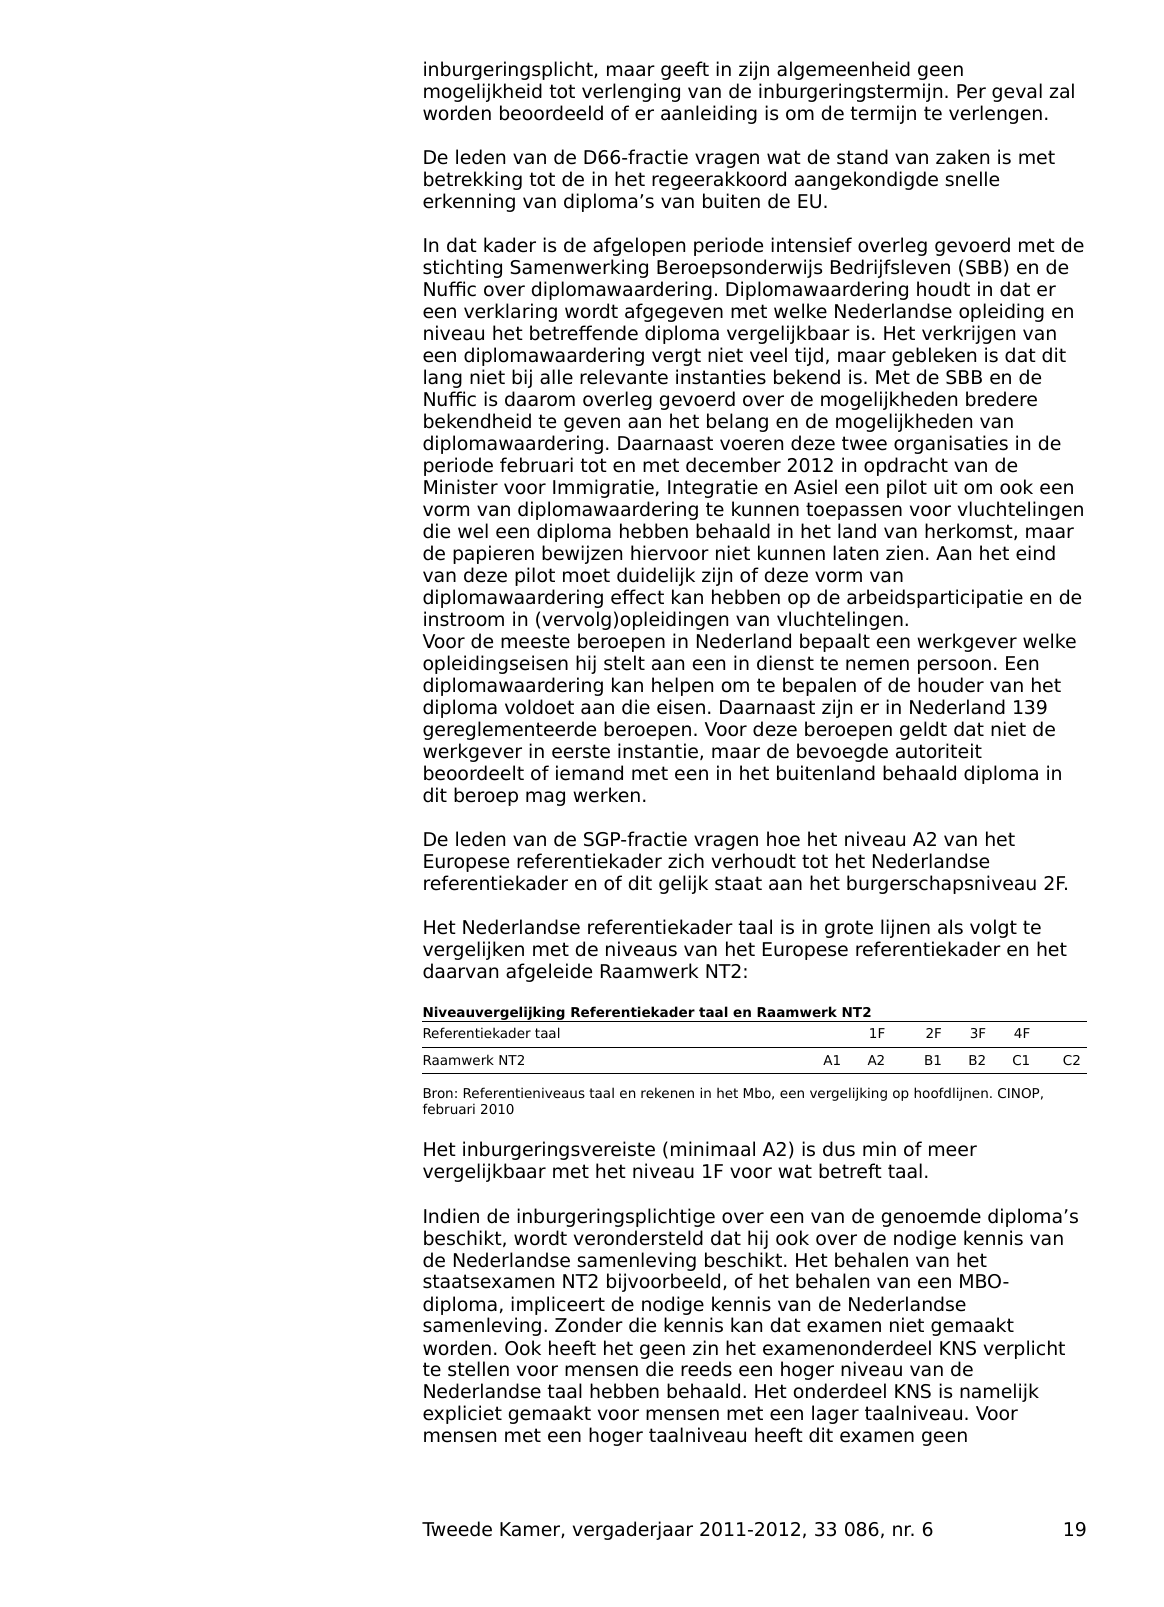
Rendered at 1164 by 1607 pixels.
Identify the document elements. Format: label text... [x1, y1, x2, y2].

text Het inburgeringsvereiste (minimaal A2) is dus min of meer vergelijkbaar met het niveau 1F voor wat betreft taal. [422, 1139, 1087, 1183]
text Voor de meeste beroepen in Nederland bepaalt een werkgever welke opleidingseisen hij stelt aan een in dienst te nemen persoon. Een diplomawaardering kan helpen om te bepalen of de houder van het diploma voldoet aan die eisen. Daarnaast zijn er in Nederland 139 gereglementeerde beroepen. Voor deze beroepen geldt dat niet de werkgever in eerste instantie, maar de bevoegde autoriteit beoordeelt of iemand met een in het buitenland behaald diploma in dit beroep mag werken. [422, 631, 1087, 807]
text De leden van de SGP-fractie vragen hoe het niveau A2 van het Europese referentiekader zich verhoudt tot het Nederlandse referentiekader en of dit gelijk staat aan het burgerschapsniveau 2F. [422, 829, 1087, 895]
text Het Nederlandse referentiekader taal is in grote lijnen als volgt te vergelijken met de niveaus van het Europese referentiekader en het daarvan afgeleide Raamwerk NT2: [422, 917, 1087, 983]
table_cell 4F [992, 1022, 1036, 1047]
table_cell 3F [948, 1022, 992, 1047]
table_cell [803, 1022, 847, 1047]
text In dat kader is de afgelopen periode intensief overleg gevoerd met de stichting Samenwerking Beroepsonderwijs Bedrijfsleven (SBB) en de Nuffic over diplomawaardering. Diplomawaardering houdt in dat er een verklaring wordt afgegeven met welke Nederlandse opleiding en niveau het betreffende diploma vergelijkbaar is. Het verkrijgen van een diplomawaardering vergt niet veel tijd, maar gebleken is dat dit lang niet bij alle relevante instanties bekend is. Met de SBB en de Nuffic is daarom overleg gevoerd over de mogelijkheden bredere bekendheid te geven aan het belang en de mogelijkheden van diplomawaardering. Daarnaast voeren deze twee organisaties in de periode februari tot en met december 2012 in opdracht van de Minister voor Immigratie, Integratie en Asiel een pilot uit om ook een vorm van diplomawaardering te kunnen toepassen voor vluchtelingen die wel een diploma hebben behaald in het land van herkomst, maar de papieren bewijzen hiervoor niet kunnen laten zien. Aan het eind van deze pilot moet duidelijk zijn of deze vorm van diplomawaardering effect kan hebben op de arbeidsparticipatie en de instroom in (vervolg)opleidingen van vluchtelingen. [422, 235, 1087, 631]
table_cell B2 [948, 1048, 992, 1073]
table_cell Referentiekader taal [422, 1022, 803, 1047]
text inburgeringsplicht, maar geeft in zijn algemeenheid geen mogelijkheid tot verlenging van de inburgeringstermijn. Per geval zal worden beoordeeld of er aanleiding is om de termijn te verlengen. [422, 59, 1087, 125]
table_cell Bron: Referentieniveaus taal en rekenen in het Mbo, een vergelijking op hoofdlijnen. CINOP, februari 2010 [422, 1074, 1087, 1117]
table_cell C1 [992, 1048, 1036, 1073]
table_cell A1 [803, 1048, 847, 1073]
table_cell B1 [891, 1048, 948, 1073]
text Indien de inburgeringsplichtige over een van de genoemde diploma’s beschikt, wordt verondersteld dat hij ook over de nodige kennis van de Nederlandse samenleving beschikt. Het behalen van het staatsexamen NT2 bijvoorbeeld, of het behalen van een MBO-diploma, impliceert de nodige kennis van de Nederlandse samenleving. Zonder die kennis kan dat examen niet gemaakt worden. Ook heeft het geen zin het examenonderdeel KNS verplicht te stellen voor mensen die reeds een hoger niveau van de Nederlandse taal hebben behaald. Het onderdeel KNS is namelijk expliciet gemaakt voor mensen met een lager taalniveau. Voor mensen met een hoger taalniveau heeft dit examen geen [422, 1206, 1087, 1447]
table_cell 1F [847, 1022, 891, 1047]
table_cell [1036, 1022, 1087, 1047]
table_cell A2 [847, 1048, 891, 1073]
table_cell C2 [1036, 1048, 1087, 1073]
table_cell 2F [891, 1022, 948, 1047]
text De leden van de D66-fractie vragen wat de stand van zaken is met betrekking tot de in het regeerakkoord aangekondigde snelle erkenning van diploma’s van buiten de EU. [422, 147, 1087, 213]
table_header Niveauvergelijking Referentiekader taal en Raamwerk NT2 [422, 1005, 1087, 1021]
table_cell Raamwerk NT2 [422, 1048, 803, 1073]
